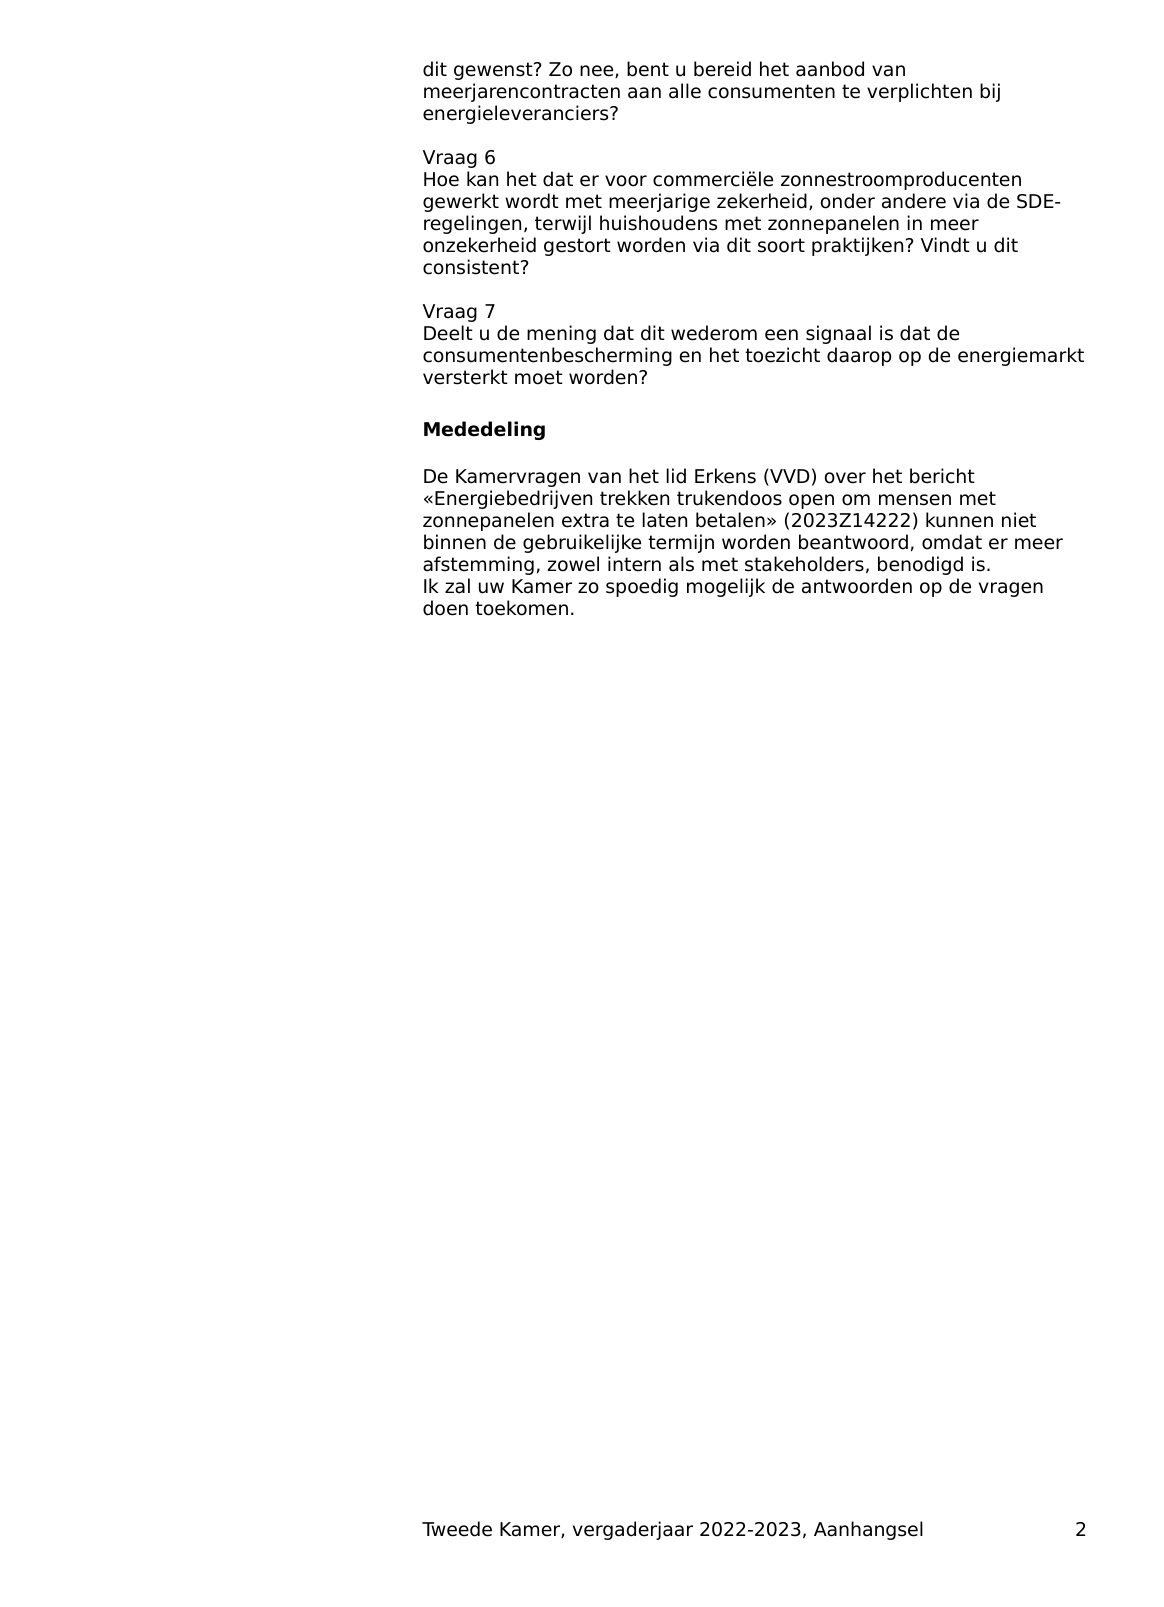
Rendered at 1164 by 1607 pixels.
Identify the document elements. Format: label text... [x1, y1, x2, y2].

text Ik zal uw Kamer zo spoedig mogelijk de antwoorden op de vragen doen toekomen. [422, 576, 1087, 620]
text dit gewenst? Zo nee, bent u bereid het aanbod van meerjarencontracten aan alle consumenten te verplichten bij energieleveranciers? [422, 59, 1087, 125]
text Deelt u de mening dat dit wederom een signaal is dat de consumentenbescherming en het toezicht daarop op de energiemarkt versterkt moet worden? [422, 323, 1087, 389]
text De Kamervragen van het lid Erkens (VVD) over het bericht «Energiebedrijven trekken trukendoos open om mensen met zonnepanelen extra te laten betalen» (2023Z14222) kunnen niet binnen de gebruikelijke termijn worden beantwoord, omdat er meer afstemming, zowel intern als met stakeholders, benodigd is. [422, 466, 1087, 576]
text Vraag 6 [422, 147, 1087, 169]
text Vraag 7 [422, 301, 1087, 323]
subtitle Mededeling [422, 419, 1087, 441]
text Hoe kan het dat er voor commerciële zonnestroomproducenten gewerkt wordt met meerjarige zekerheid, onder andere via de SDE-regelingen, terwijl huishoudens met zonnepanelen in meer onzekerheid gestort worden via dit soort praktijken? Vindt u dit consistent? [422, 169, 1087, 279]
